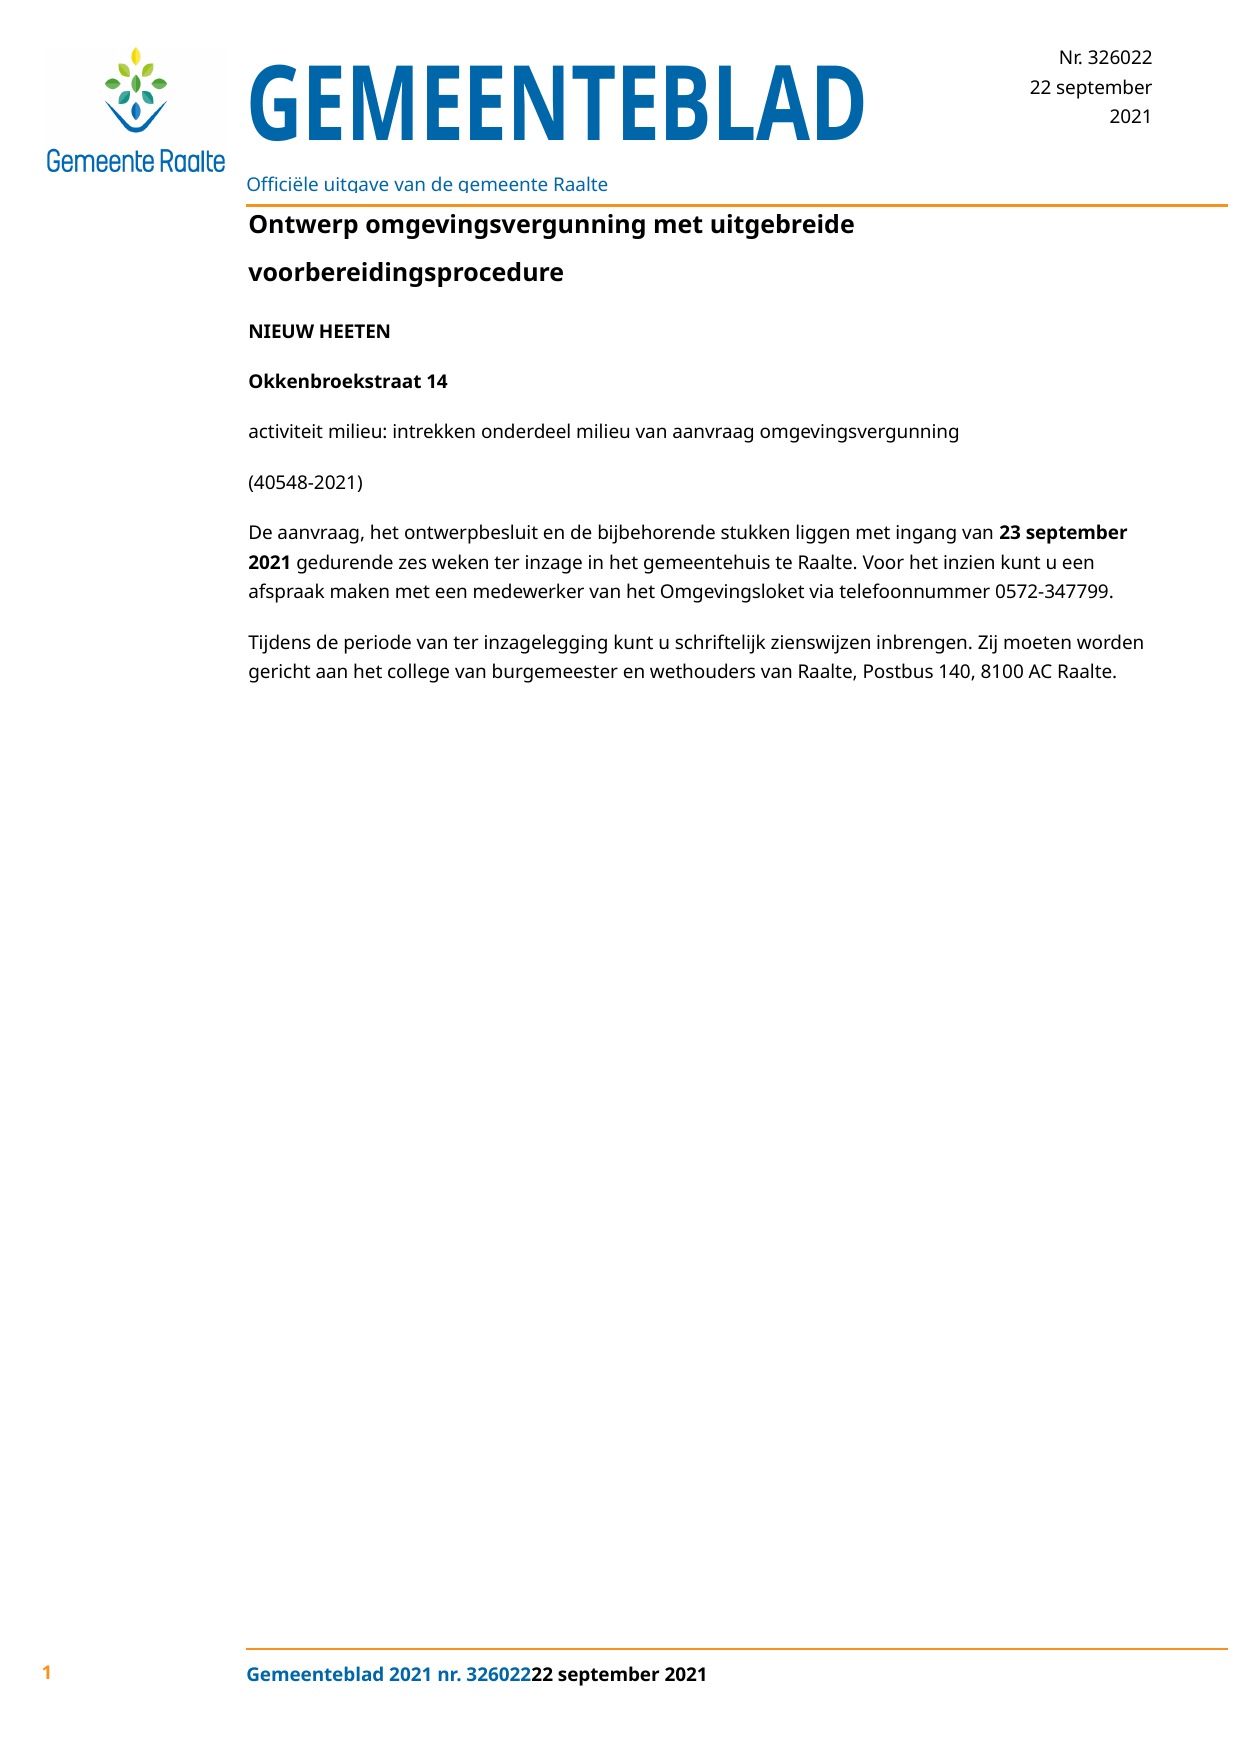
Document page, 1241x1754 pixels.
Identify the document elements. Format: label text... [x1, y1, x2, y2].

text Ontwerp omgevingsvergunning met uitgebreide voorbereidingsprocedure [248, 207, 1152, 288]
picture [41, 47, 231, 172]
text Okkenbroekstraat 14 [248, 368, 1152, 394]
text De aanvraag, het ontwerpbesluit en de bijbehorende stukken liggen met ingang van 23 september 2021 gedurende zes weken ter inzage in het gemeentehuis te Raalte. Voor het inzien kunt u een afspraak maken met een medewerker van het Omgevingsloket via telefoonnummer 0572-347799. [248, 519, 1152, 604]
text Tijdens de periode van ter inzagelegging kunt u schriftelijk zienswijzen inbrengen. Zij moeten worden gericht aan het college van burgemeester en wethouders van Raalte, Postbus 140, 8100 AC Raalte. [248, 629, 1152, 684]
text NIEUW HEETEN [248, 318, 1152, 344]
text activiteit milieu: intrekken onderdeel milieu van aanvraag omgevingsvergunning [248, 419, 1152, 444]
text (40548-2021) [248, 469, 1152, 495]
